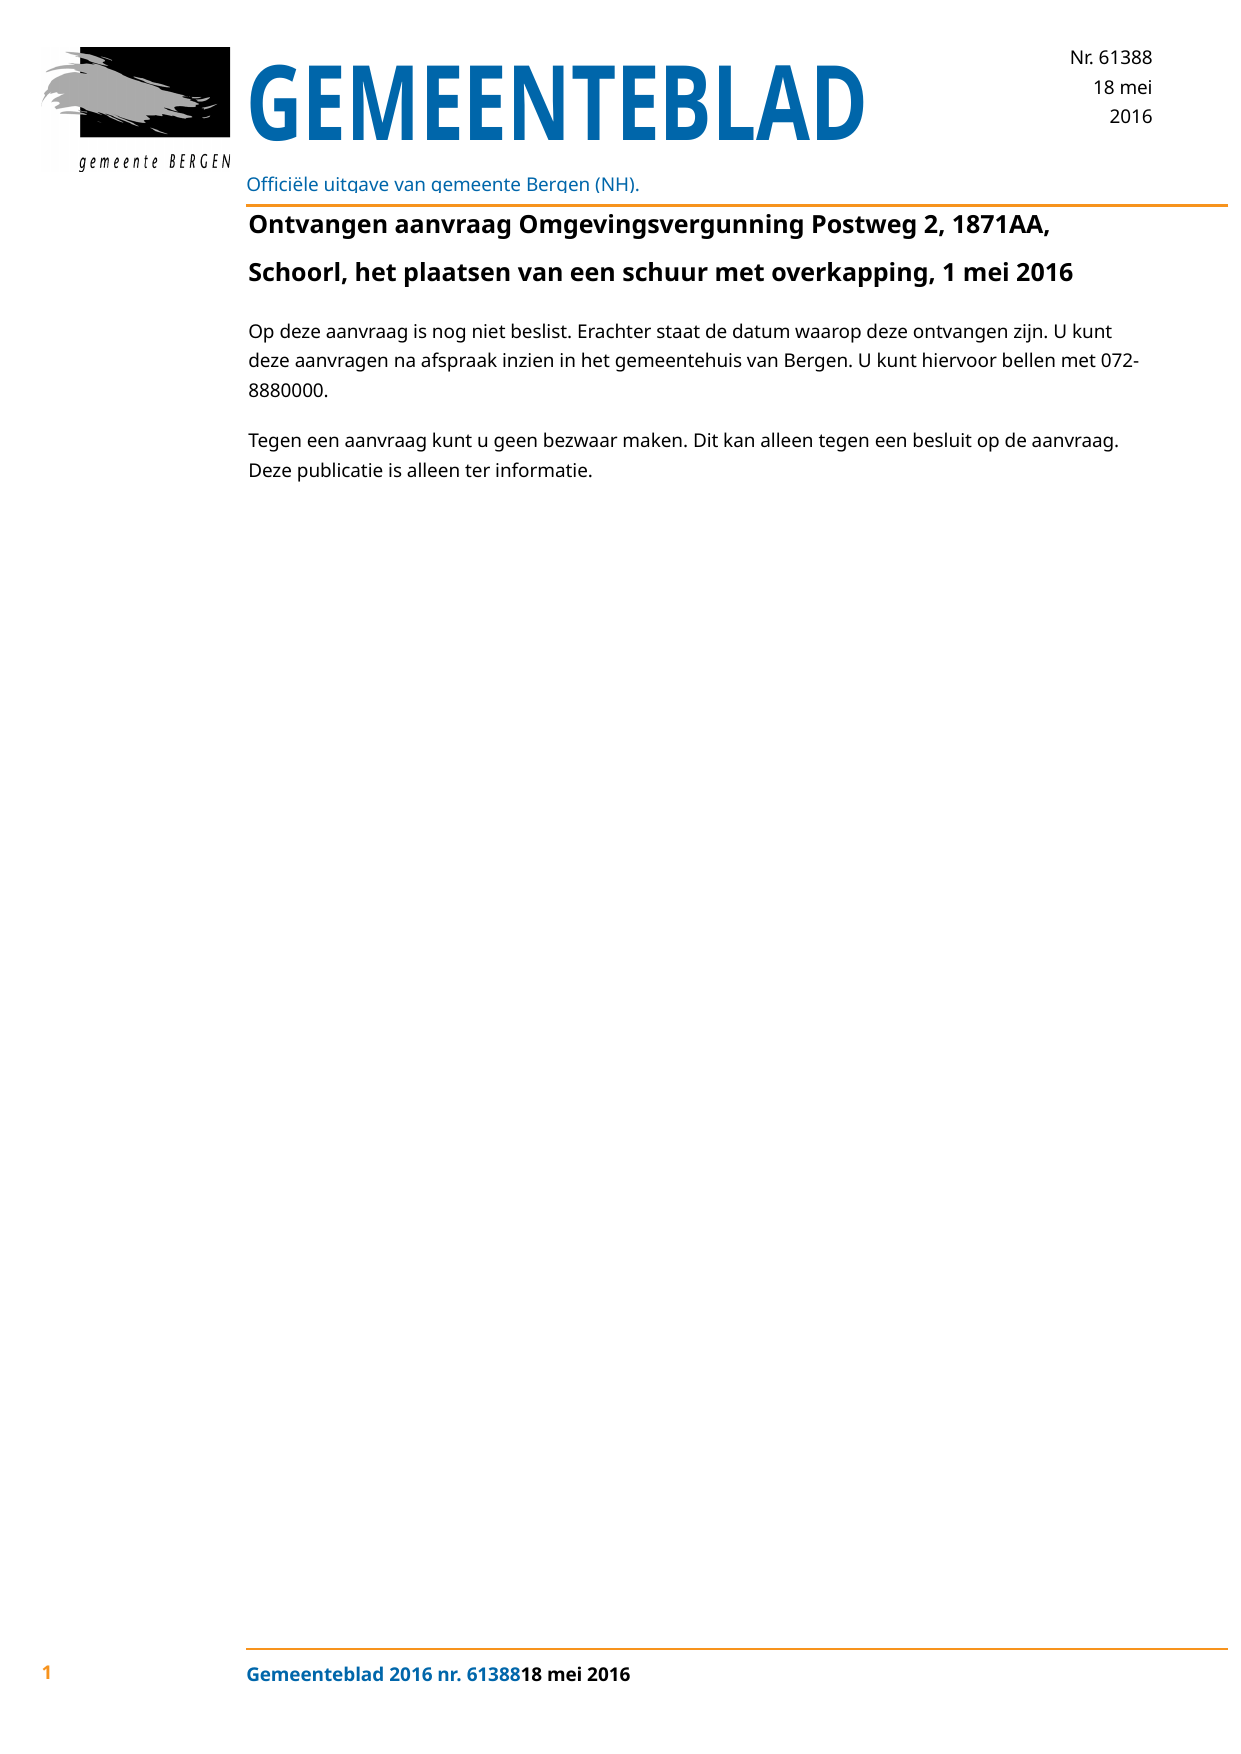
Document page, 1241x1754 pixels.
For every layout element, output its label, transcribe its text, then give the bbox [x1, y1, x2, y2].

text Op deze aanvraag is nog niet beslist. Erachter staat de datum waarop deze ontvangen zijn. U kunt deze aanvragen na afspraak inzien in het gemeentehuis van Bergen. U kunt hiervoor bellen met 072-8880000. [248, 318, 1152, 403]
text Tegen een aanvraag kunt u geen bezwaar maken. Dit kan alleen tegen een besluit op de aanvraag. Deze publicatie is alleen ter informatie. [248, 427, 1152, 483]
text Ontvangen aanvraag Omgevingsvergunning Postweg 2, 1871AA, Schoorl, het plaatsen van een schuur met overkapping, 1 mei 2016 [248, 207, 1152, 288]
picture [41, 47, 231, 172]
